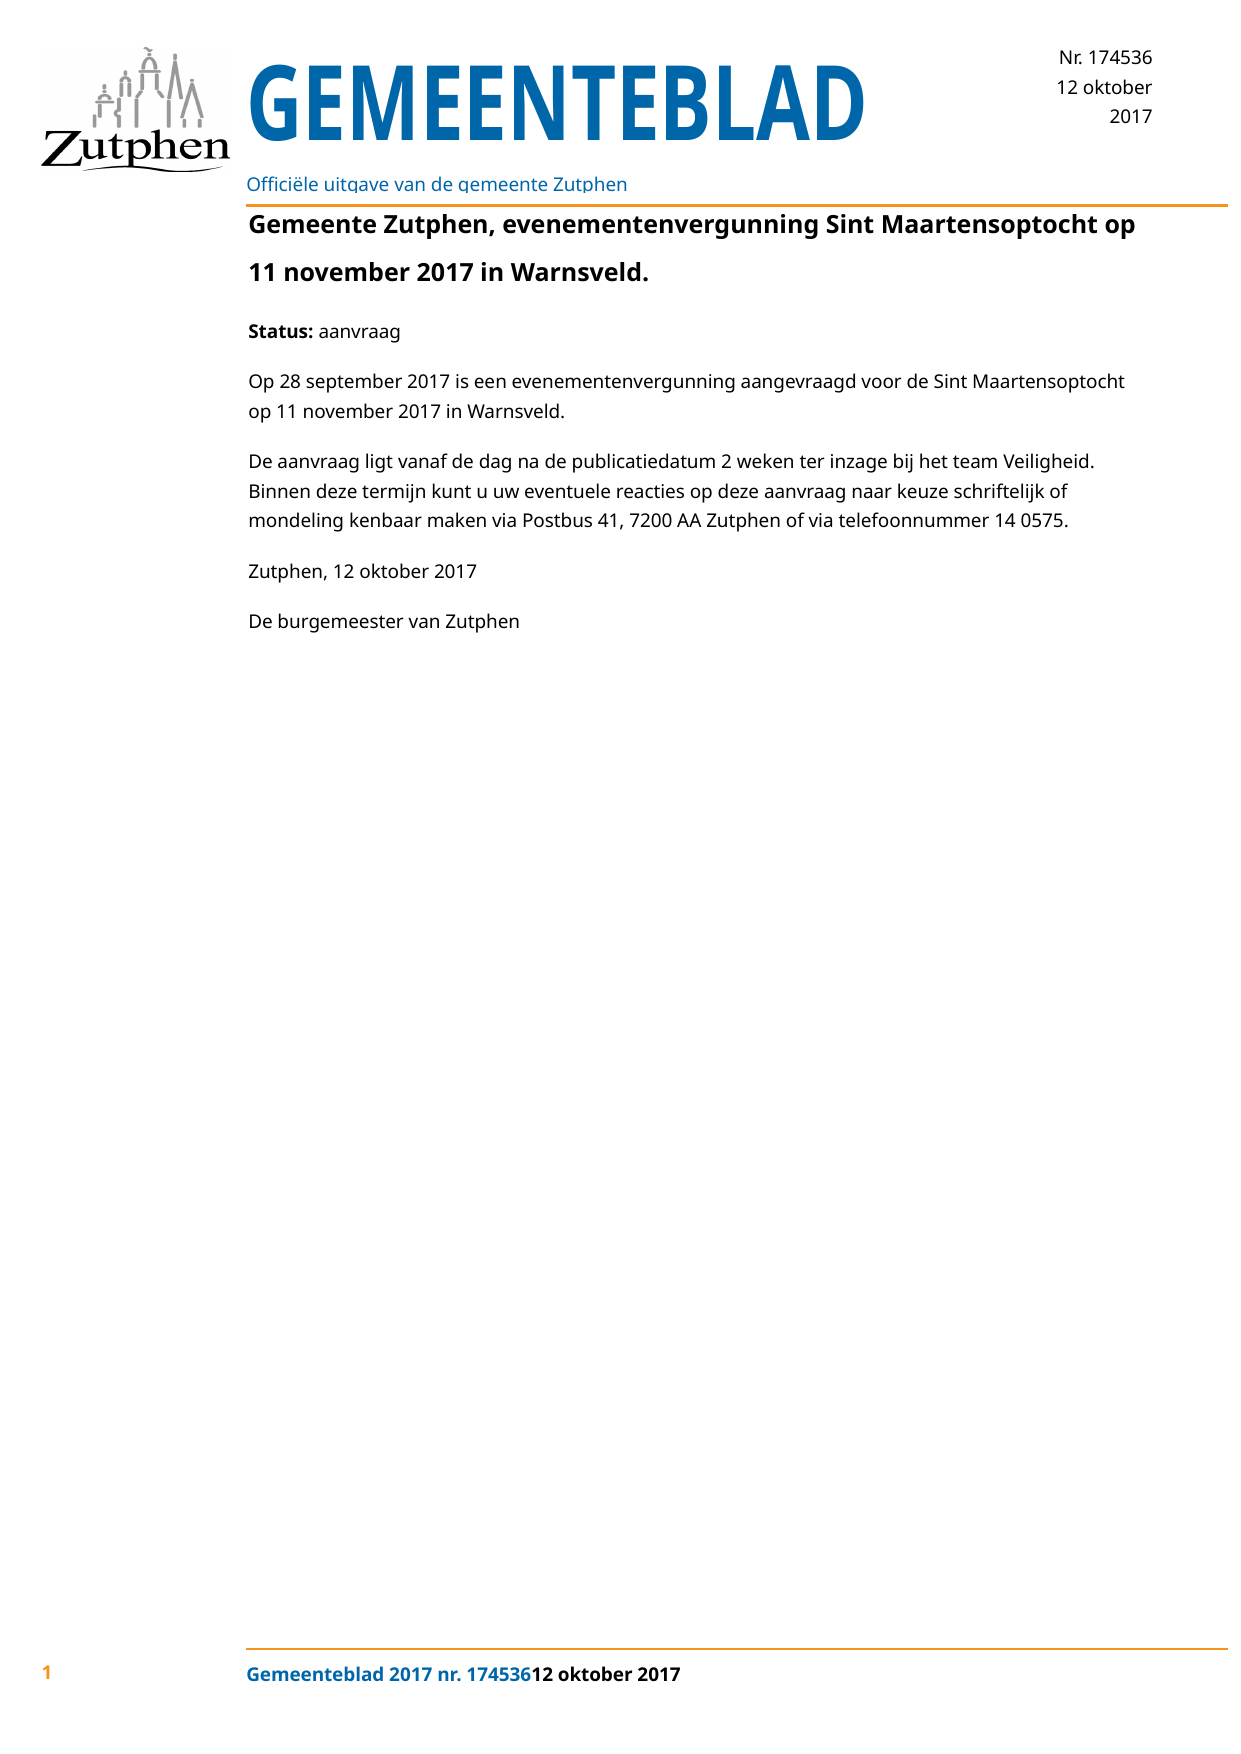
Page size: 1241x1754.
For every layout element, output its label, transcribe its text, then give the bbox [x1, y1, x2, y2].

text Zutphen, 12 oktober 2017 [248, 558, 1152, 584]
picture [41, 47, 231, 172]
text De aanvraag ligt vanaf de dag na de publicatiedatum 2 weken ter inzage bij het team Veiligheid. Binnen deze termijn kunt u uw eventuele reacties op deze aanvraag naar keuze schriftelijk of mondeling kenbaar maken via Postbus 41, 7200 AA Zutphen of via telefoonnummer 14 0575. [248, 448, 1152, 533]
text Gemeente Zutphen, evenementenvergunning Sint Maartensoptocht op 11 november 2017 in Warnsveld. [248, 207, 1152, 288]
text Status: aanvraag [248, 318, 1152, 344]
text Op 28 september 2017 is een evenementenvergunning aangevraagd voor de Sint Maartensoptocht op 11 november 2017 in Warnsveld. [248, 368, 1152, 424]
text De burgemeester van Zutphen [248, 608, 1152, 634]
